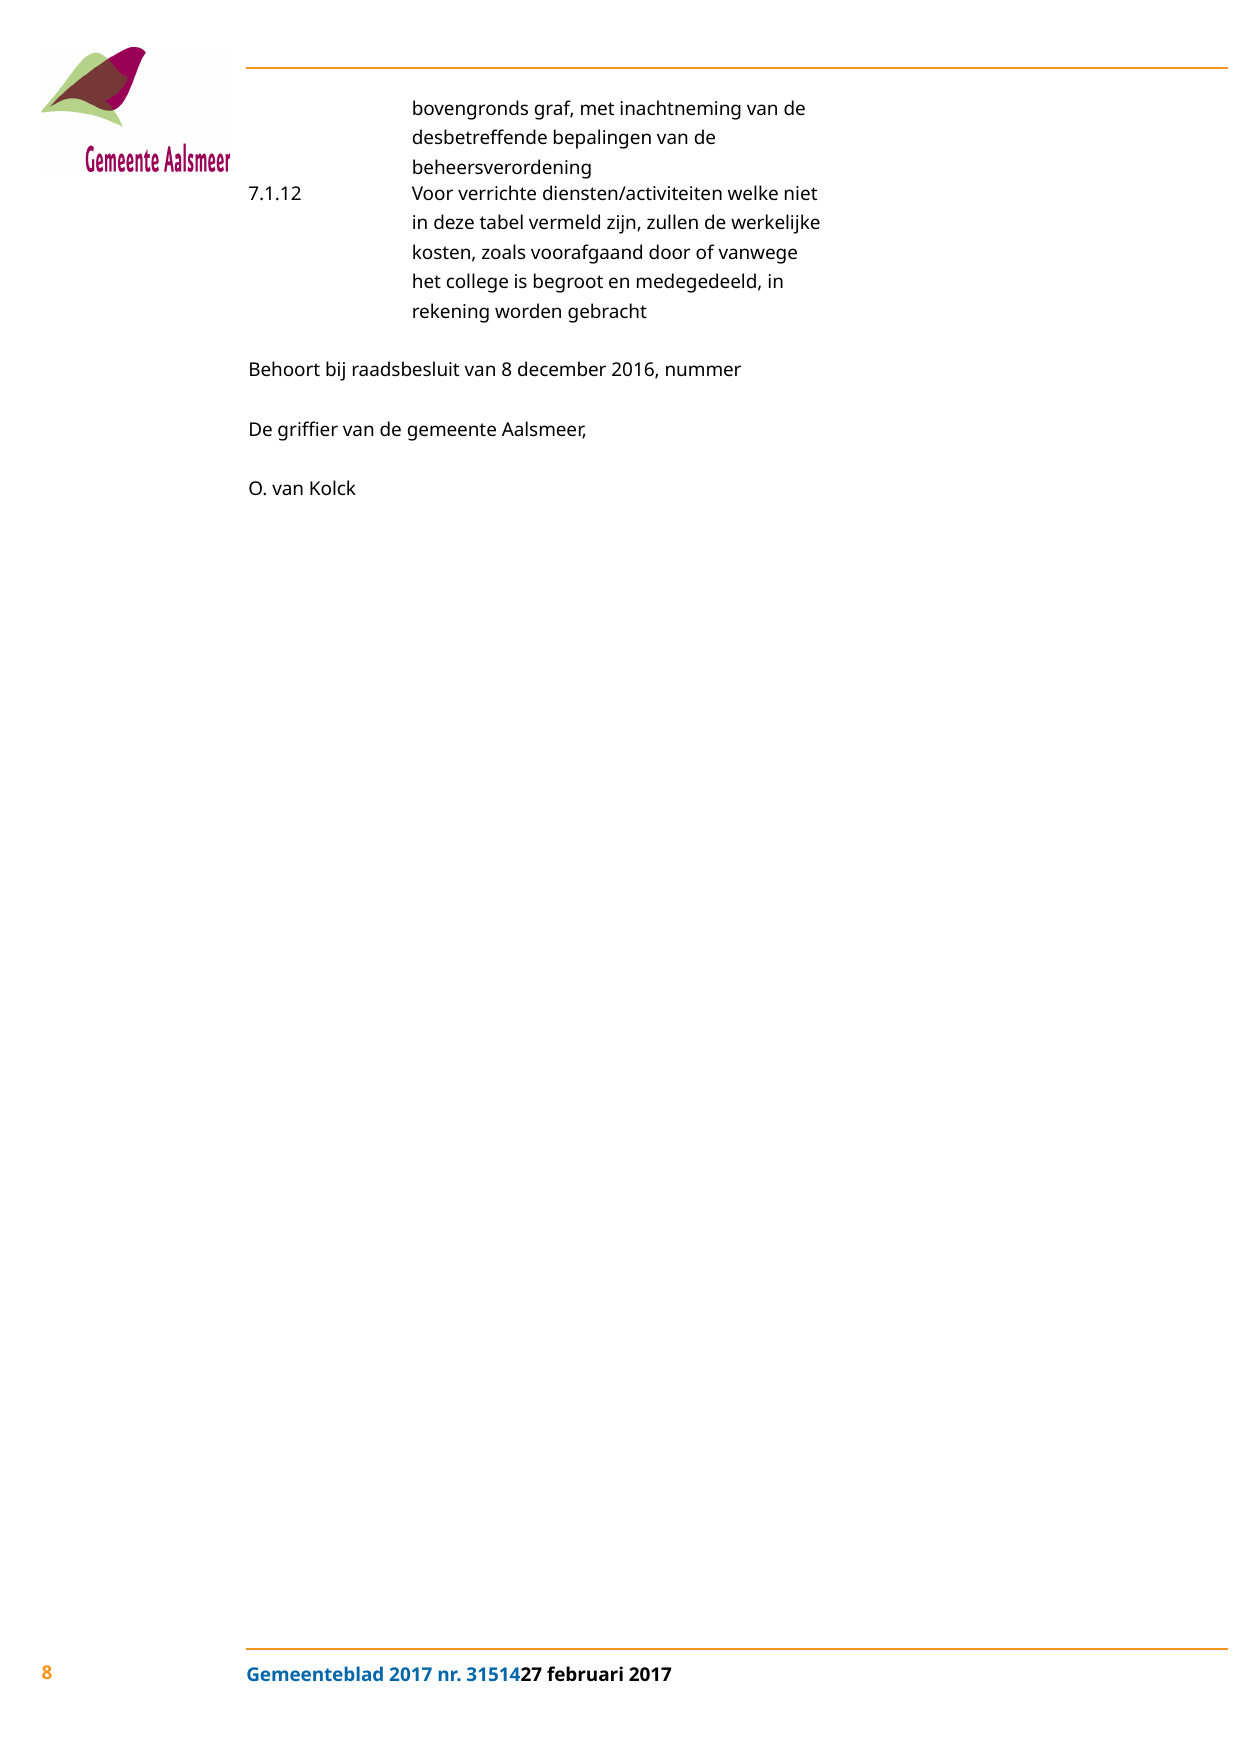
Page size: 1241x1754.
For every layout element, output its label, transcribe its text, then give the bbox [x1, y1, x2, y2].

table_cell 7.1.12 [248, 180, 412, 324]
table_cell bovengronds graf, met inachtneming van de desbetreffende bepalingen van de beheersverordening [412, 95, 824, 180]
table_cell [824, 95, 988, 180]
picture [41, 47, 231, 172]
text De griffier van de gemeente Aalsmeer, [248, 416, 1152, 441]
table_cell Voor verrichte diensten/activiteiten welke niet in deze tabel vermeld zijn, zullen de werkelijke kosten, zoals voorafgaand door of vanwege het college is begroot en medegedeeld, in rekening worden gebracht [412, 180, 824, 324]
text Behoort bij raadsbesluit van 8 december 2016, nummer [248, 357, 1152, 382]
table_cell [248, 95, 412, 180]
text O. van Kolck [248, 475, 1152, 501]
table_cell [988, 180, 1152, 324]
table_cell [824, 180, 988, 324]
table_cell [988, 95, 1152, 180]
